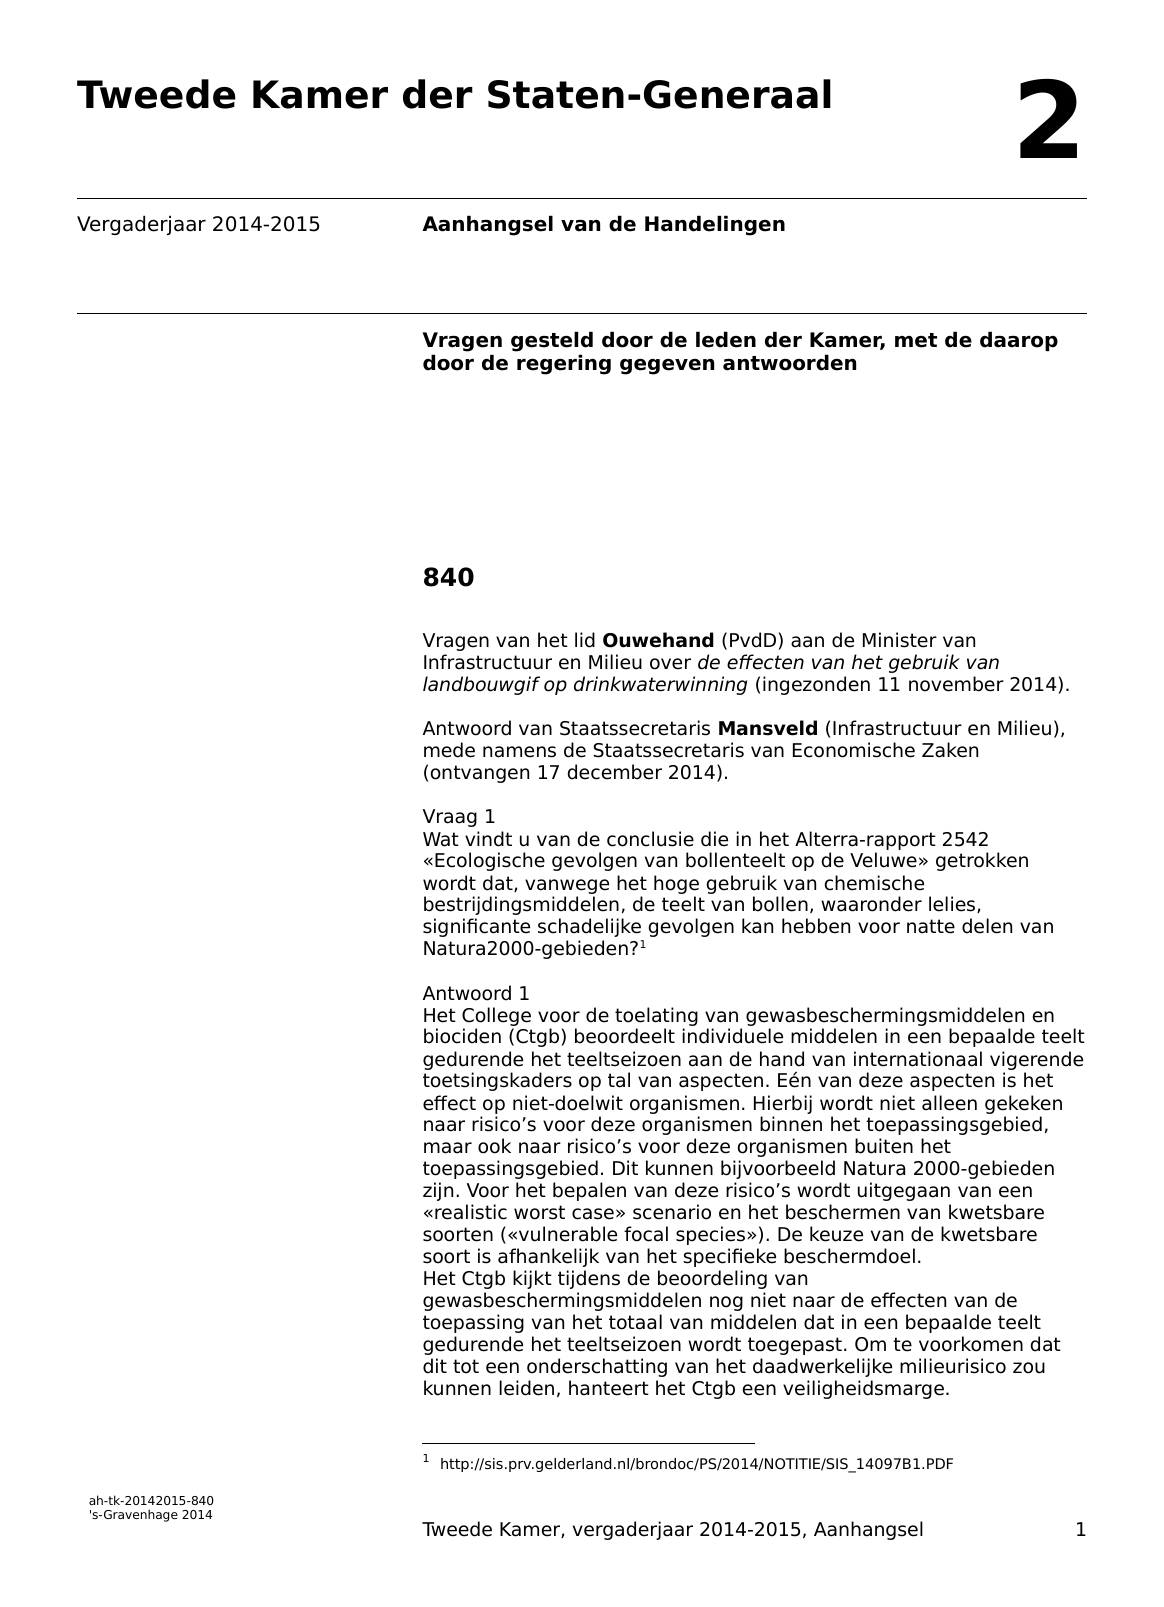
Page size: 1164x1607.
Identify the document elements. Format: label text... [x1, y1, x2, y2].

text Antwoord van Staatssecretaris Mansveld (Infrastructuur en Milieu), mede namens de Staatssecretaris van Economische Zaken (ontvangen 17 december 2014). [422, 718, 1087, 784]
text Antwoord 1 [422, 982, 1087, 1004]
text ah-tk-20142015-840 [88, 1494, 323, 1508]
text Vragen van het lid Ouwehand (PvdD) aan de Minister van Infrastructuur en Milieu over de effecten van het gebruik van landbouwgif op drinkwaterwinning (ingezonden 11 november 2014). [422, 630, 1087, 696]
text 840 [422, 563, 1087, 592]
table_cell Vergaderjaar 2014-2015 [77, 199, 422, 313]
table_cell Aanhangsel van de Handelingen [422, 199, 1087, 313]
text Vraag 1 [422, 806, 1087, 828]
text 's-Gravenhage 2014 [88, 1508, 323, 1522]
table_cell Vragen gesteld door de leden der Kamer, met de daarop door de regering gegeven antwoorden [422, 314, 1087, 375]
text http://sis.prv.gelderland.nl/brondoc/PS/2014/NOTITIE/SIS_14097B1.PDF [422, 1452, 1087, 1474]
table_cell [77, 314, 422, 375]
text Het Ctgb kijkt tijdens de beoordeling van gewasbeschermingsmiddelen nog niet naar de effecten van de toepassing van het totaal van middelen dat in een bepaalde teelt gedurende het teeltseizoen wordt toegepast. Om te voorkomen dat dit tot een onderschatting van het daadwerkelijke milieurisico zou kunnen leiden, hanteert het Ctgb een veiligheidsmarge. [422, 1268, 1087, 1400]
table_header 2 [886, 59, 1087, 198]
text Wat vindt u van de conclusie die in het Alterra-rapport 2542 «Ecologische gevolgen van bollenteelt op de Veluwe» getrokken wordt dat, vanwege het hoge gebruik van chemische bestrijdingsmiddelen, de teelt van bollen, waaronder lelies, significante schadelijke gevolgen kan hebben voor natte delen van Natura2000-gebieden? [422, 828, 1087, 960]
table_header Tweede Kamer der Staten-Generaal [77, 59, 886, 198]
text Het College voor de toelating van gewasbeschermingsmiddelen en biociden (Ctgb) beoordeelt individuele middelen in een bepaalde teelt gedurende het teeltseizoen aan de hand van internationaal vigerende toetsingskaders op tal van aspecten. Eén van deze aspecten is het effect op niet-doelwit organismen. Hierbij wordt niet alleen gekeken naar risico’s voor deze organismen binnen het toepassingsgebied, maar ook naar risico’s voor deze organismen buiten het toepassingsgebied. Dit kunnen bijvoorbeeld Natura 2000-gebieden zijn. Voor het bepalen van deze risico’s wordt uitgegaan van een «realistic worst case» scenario en het beschermen van kwetsbare soorten («vulnerable focal species»). De keuze van de kwetsbare soort is afhankelijk van het specifieke beschermdoel. [422, 1004, 1087, 1268]
